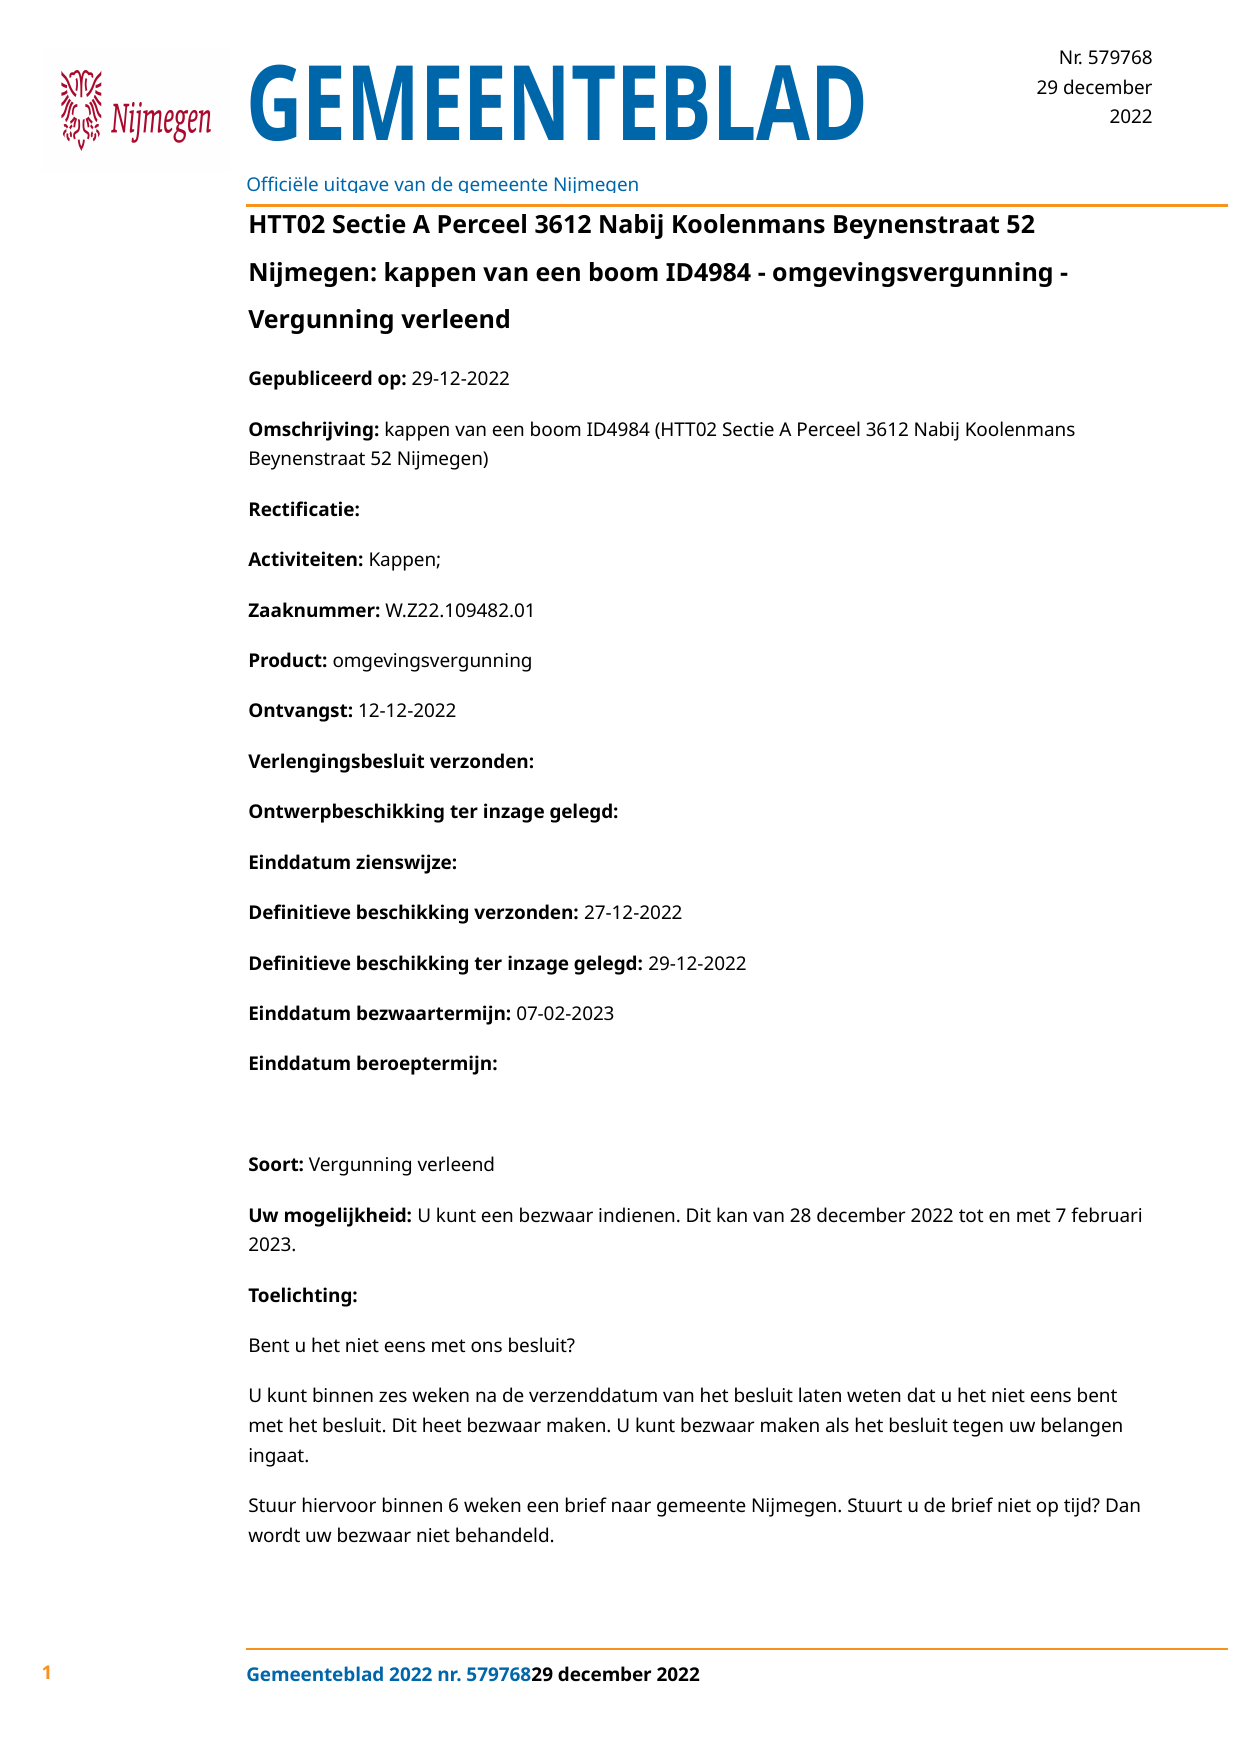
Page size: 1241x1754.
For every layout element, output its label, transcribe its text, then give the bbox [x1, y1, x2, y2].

text Activiteiten: Kappen; [248, 546, 1152, 572]
text HTT02 Sectie A Perceel 3612 Nabij Koolenmans Beynenstraat 52 Nijmegen: kappen van een boom ID4984 - omgevingsvergunning - Vergunning verleend [248, 207, 1152, 336]
text Bent u het niet eens met ons besluit? [248, 1332, 1152, 1358]
text Definitieve beschikking ter inzage gelegd: 29-12-2022 [248, 950, 1152, 975]
text Toelichting: [248, 1282, 1152, 1307]
text Einddatum zienswijze: [248, 849, 1152, 874]
picture [41, 47, 231, 172]
text Ontvangst: 12-12-2022 [248, 698, 1152, 723]
text U kunt binnen zes weken na de verzenddatum van het besluit laten weten dat u het niet eens bent met het besluit. Dit heet bezwaar maken. U kunt bezwaar maken als het besluit tegen uw belangen ingaat. [248, 1383, 1152, 1467]
text Zaaknummer: W.Z22.109482.01 [248, 597, 1152, 622]
text Product: omgevingsvergunning [248, 647, 1152, 673]
text Einddatum beroeptermijn: [248, 1051, 1152, 1076]
text Definitieve beschikking verzonden: 27-12-2022 [248, 899, 1152, 925]
text Rectificatie: [248, 496, 1152, 522]
text Stuur hiervoor binnen 6 weken een brief naar gemeente Nijmegen. Stuurt u de brief niet op tijd? Dan wordt uw bezwaar niet behandeld. [248, 1492, 1152, 1547]
text Verlengingsbesluit verzonden: [248, 748, 1152, 774]
text Soort: Vergunning verleend [248, 1151, 1152, 1177]
text Uw mogelijkheid: U kunt een bezwaar indienen. Dit kan van 28 december 2022 tot en met 7 februari 2023. [248, 1202, 1152, 1257]
text Einddatum bezwaartermijn: 07-02-2023 [248, 1000, 1152, 1026]
text Gepubliceerd op: 29-12-2022 [248, 366, 1152, 391]
text Omschrijving: kappen van een boom ID4984 (HTT02 Sectie A Perceel 3612 Nabij Koolenmans Beynenstraat 52 Nijmegen) [248, 416, 1152, 471]
text Ontwerpbeschikking ter inzage gelegd: [248, 798, 1152, 824]
